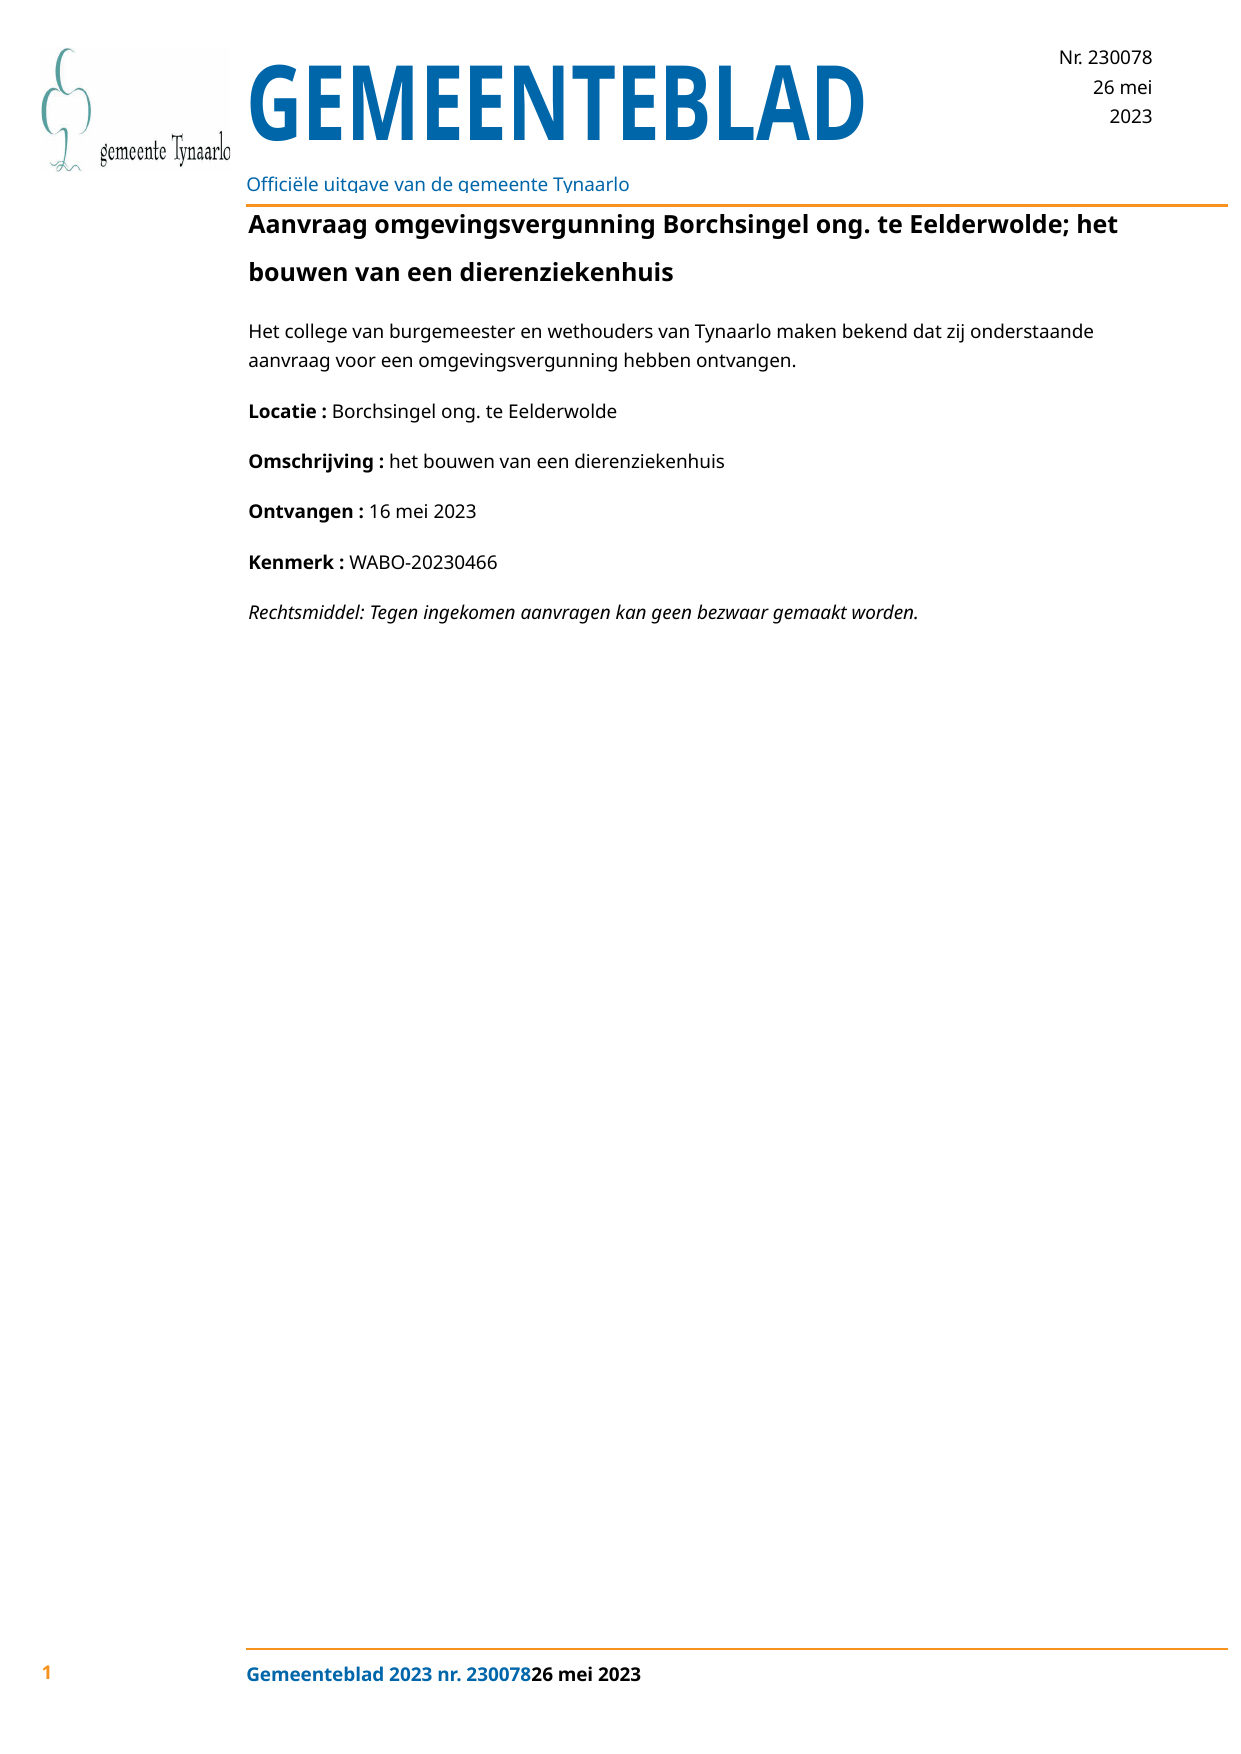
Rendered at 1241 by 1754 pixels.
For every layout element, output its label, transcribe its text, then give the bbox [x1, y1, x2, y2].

text Aanvraag omgevingsvergunning Borchsingel ong. te Eelderwolde; het bouwen van een dierenziekenhuis [248, 207, 1152, 288]
text Het college van burgemeester en wethouders van Tynaarlo maken bekend dat zij onderstaande aanvraag voor een omgevingsvergunning hebben ontvangen. [248, 318, 1152, 373]
text Ontvangen : 16 mei 2023 [248, 499, 1152, 524]
text Locatie : Borchsingel ong. te Eelderwolde [248, 398, 1152, 424]
text Kenmerk : WABO-20230466 [248, 549, 1152, 575]
picture [41, 47, 231, 172]
text Rechtsmiddel: Tegen ingekomen aanvragen kan geen bezwaar gemaakt worden. [248, 599, 1152, 625]
text Omschrijving : het bouwen van een dierenziekenhuis [248, 448, 1152, 474]
